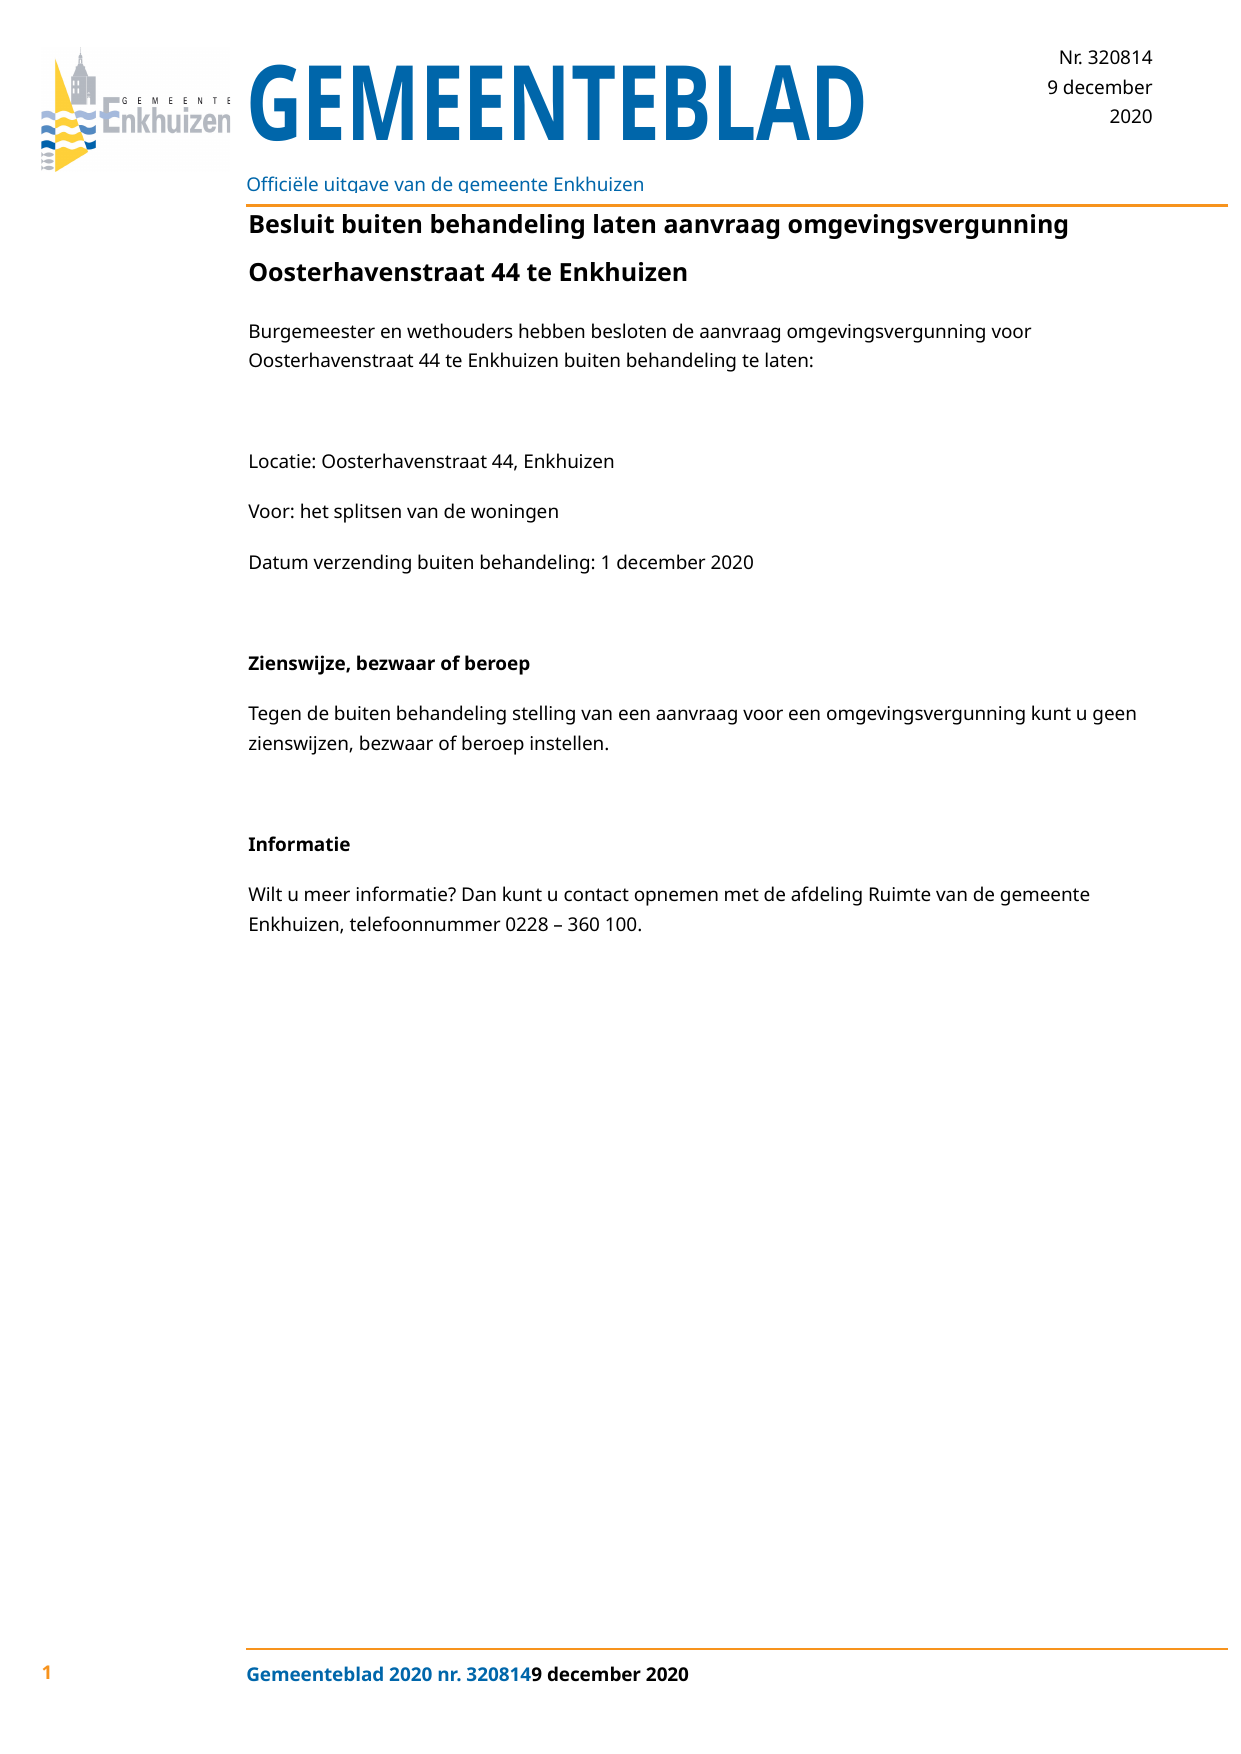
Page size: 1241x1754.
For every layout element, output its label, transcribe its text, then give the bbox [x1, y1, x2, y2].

text Datum verzending buiten behandeling: 1 december 2020 [248, 549, 1152, 575]
text Tegen de buiten behandeling stelling van een aanvraag voor een omgevingsvergunning kunt u geen zienswijzen, bezwaar of beroep instellen. [248, 700, 1152, 756]
text Burgemeester en wethouders hebben besloten de aanvraag omgevingsvergunning voor Oosterhavenstraat 44 te Enkhuizen buiten behandeling te laten: [248, 318, 1152, 373]
text Locatie: Oosterhavenstraat 44, Enkhuizen [248, 448, 1152, 474]
text Wilt u meer informatie? Dan kunt u contact opnemen met de afdeling Ruimte van de gemeente Enkhuizen, telefoonnummer 0228 – 360 100. [248, 881, 1152, 937]
text Besluit buiten behandeling laten aanvraag omgevingsvergunning Oosterhavenstraat 44 te Enkhuizen [248, 207, 1152, 288]
picture [41, 47, 231, 172]
text Informatie [248, 831, 1152, 857]
text Voor: het splitsen van de woningen [248, 499, 1152, 524]
text Zienswijze, bezwaar of beroep [248, 650, 1152, 676]
